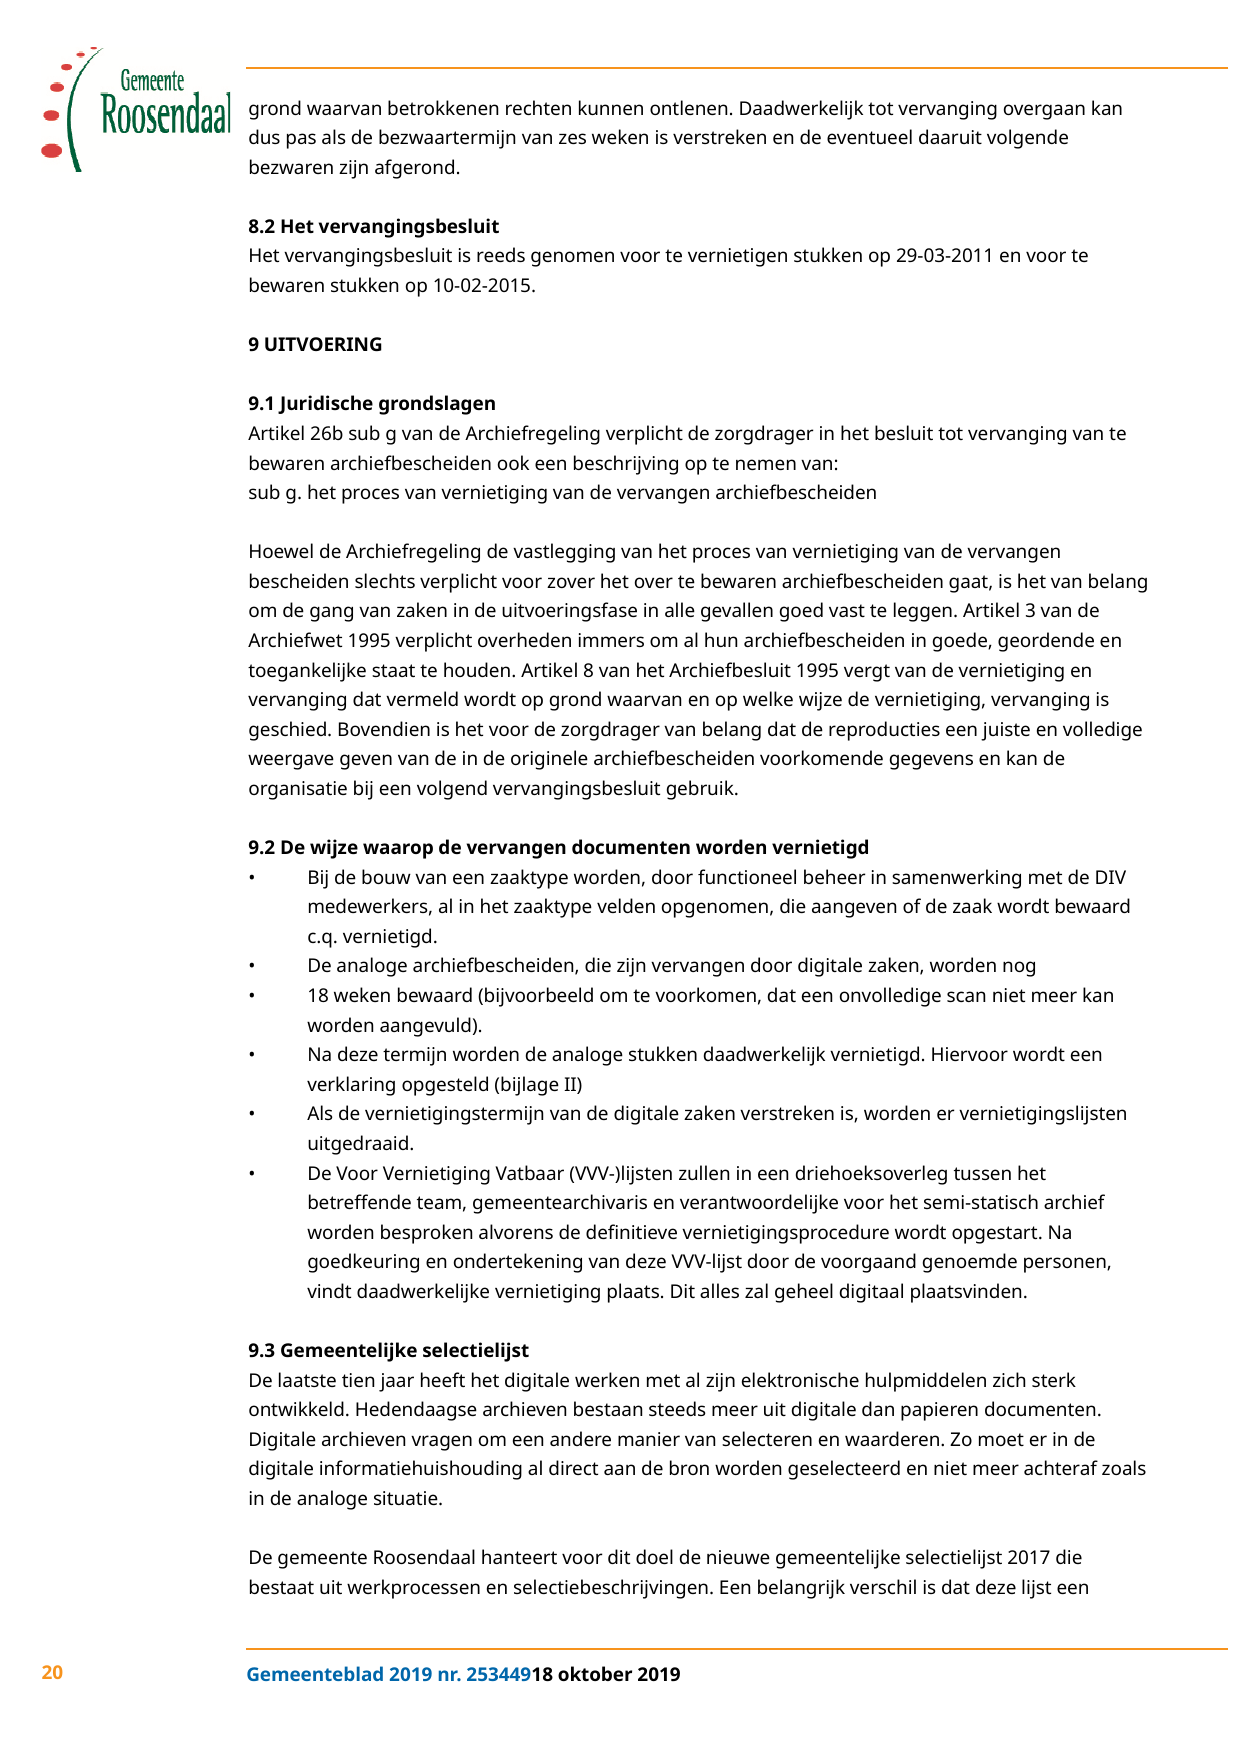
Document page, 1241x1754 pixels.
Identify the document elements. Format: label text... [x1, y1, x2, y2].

text 9.3 Gemeentelijke selectielijst [248, 1337, 1152, 1363]
list Als de vernietigingstermijn van de digitale zaken verstreken is, worden er vernietigingslijsten uitgedraaid. [248, 1101, 1152, 1156]
text Artikel 26b sub g van de Archiefregeling verplicht de zorgdrager in het besluit tot vervanging van te bewaren archiefbescheiden ook een beschrijving op te nemen van: [248, 420, 1152, 476]
text grond waarvan betrokkenen rechten kunnen ontlenen. Daadwerkelijk tot vervanging overgaan kan dus pas als de bezwaartermijn van zes weken is verstreken en de eventueel daaruit volgende bezwaren zijn afgerond. [248, 95, 1152, 180]
list Na deze termijn worden de analoge stukken daadwerkelijk vernietigd. Hiervoor wordt een verklaring opgesteld (bijlage II) [248, 1041, 1152, 1097]
text De gemeente Roosendaal hanteert voor dit doel de nieuwe gemeentelijke selectielijst 2017 die bestaat uit werkprocessen en selectiebeschrijvingen. Een belangrijk verschil is dat deze lijst een [248, 1544, 1152, 1600]
list De analoge archiefbescheiden, die zijn vervangen door digitale zaken, worden nog [248, 953, 1152, 978]
text De laatste tien jaar heeft het digitale werken met al zijn elektronische hulpmiddelen zich sterk ontwikkeld. Hedendaagse archieven bestaan steeds meer uit digitale dan papieren documenten. Digitale archieven vragen om een andere manier van selecteren en waarderen. Zo moet er in de digitale informatiehuishouding al direct aan de bron worden geselecteerd en niet meer achteraf zoals in de analoge situatie. [248, 1367, 1152, 1511]
text 9.1 Juridische grondslagen [248, 391, 1152, 416]
text 9.2 De wijze waarop de vervangen documenten worden vernietigd [248, 834, 1152, 860]
picture [41, 47, 231, 172]
text 9 UITVOERING [248, 331, 1152, 357]
list 18 weken bewaard (bijvoorbeeld om te voorkomen, dat een onvolledige scan niet meer kan worden aangevuld). [248, 982, 1152, 1038]
text Het vervangingsbesluit is reeds genomen voor te vernietigen stukken op 29-03-2011 en voor te bewaren stukken op 10-02-2015. [248, 243, 1152, 298]
list Bij de bouw van een zaaktype worden, door functioneel beheer in samenwerking met de DIV medewerkers, al in het zaaktype velden opgenomen, die aangeven of de zaak wordt bewaard c.q. vernietigd. [248, 864, 1152, 949]
list De Voor Vernietiging Vatbaar (VVV-)lijsten zullen in een driehoeksoverleg tussen het betreffende team, gemeentearchivaris en verantwoordelijke voor het semi-statisch archief worden besproken alvorens de definitieve vernietigingsprocedure wordt opgestart. Na goedkeuring en ondertekening van deze VVV-lijst door de voorgaand genoemde personen, vindt daadwerkelijke vernietiging plaats. Dit alles zal geheel digitaal plaatsvinden. [248, 1160, 1152, 1304]
text 8.2 Het vervangingsbesluit [248, 213, 1152, 239]
text Hoewel de Archiefregeling de vastlegging van het proces van vernietiging van de vervangen bescheiden slechts verplicht voor zover het over te bewaren archiefbescheiden gaat, is het van belang om de gang van zaken in de uitvoeringsfase in alle gevallen goed vast te leggen. Artikel 3 van de Archiefwet 1995 verplicht overheden immers om al hun archiefbescheiden in goede, geordende en toegankelijke staat te houden. Artikel 8 van het Archiefbesluit 1995 vergt van de vernietiging en vervanging dat vermeld wordt op grond waarvan en op welke wijze de vernietiging, vervanging is geschied. Bovendien is het voor de zorgdrager van belang dat de reproducties een juiste en volledige weergave geven van de in de originele archiefbescheiden voorkomende gegevens en kan de organisatie bij een volgend vervangingsbesluit gebruik. [248, 538, 1152, 801]
text sub g. het proces van vernietiging van de vervangen archiefbescheiden [248, 479, 1152, 505]
